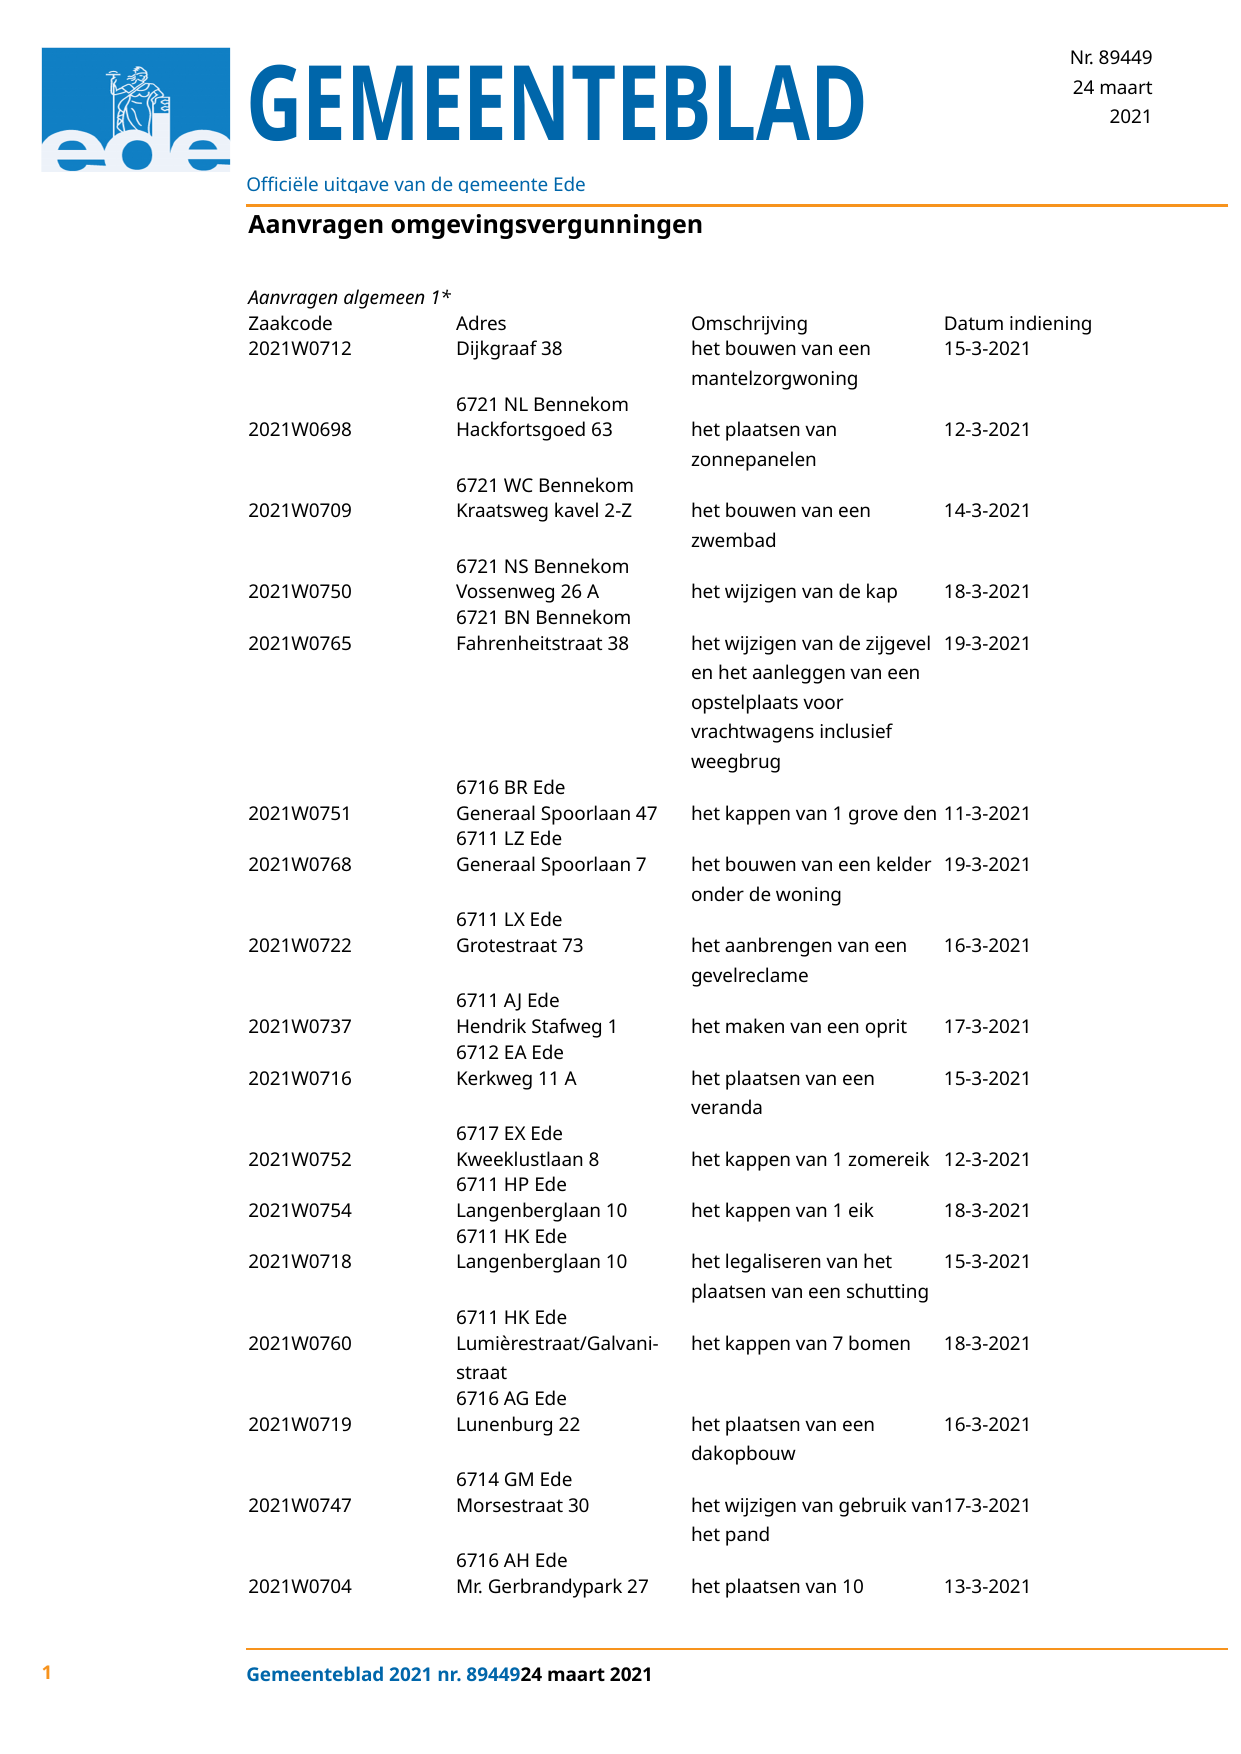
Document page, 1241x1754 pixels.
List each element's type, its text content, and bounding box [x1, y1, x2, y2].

table_cell [248, 1547, 456, 1573]
table_header Zaakcode [248, 310, 456, 335]
table_cell 2021W0722 [248, 932, 456, 988]
text Aanvragen algemeen 1* [248, 284, 1152, 309]
table_header Datum indiening [944, 310, 1152, 335]
table_header Omschrijving [691, 310, 944, 335]
table_cell 6716 BR Ede [456, 774, 691, 800]
table_cell [691, 1039, 944, 1065]
table_cell 6721 NL Bennekom [456, 391, 691, 416]
table_cell 2021W0698 [248, 416, 456, 472]
table_cell [944, 907, 1152, 932]
table_cell 2021W0747 [248, 1492, 456, 1547]
table_cell 2021W0716 [248, 1065, 456, 1120]
table_cell het kappen van 1 grove den [691, 800, 944, 826]
table_cell 2021W0719 [248, 1411, 456, 1466]
table_cell [248, 391, 456, 416]
table_cell het legaliseren van het plaatsen van een schutting [691, 1249, 944, 1304]
table_cell 19-3-2021 [944, 630, 1152, 774]
table_cell 11-3-2021 [944, 800, 1152, 826]
table_cell het plaatsen van zonnepanelen [691, 416, 944, 472]
table_cell 6711 AJ Ede [456, 988, 691, 1013]
table_cell [691, 472, 944, 497]
table_cell [691, 988, 944, 1013]
table_cell het aanbrengen van een gevelreclame [691, 932, 944, 988]
picture [41, 47, 231, 172]
table_cell [944, 1304, 1152, 1330]
table_cell [248, 553, 456, 578]
table_cell het bouwen van een mantelzorgwoning [691, 335, 944, 391]
table_cell [944, 774, 1152, 800]
table_cell 6711 HP Ede [456, 1172, 691, 1197]
table_cell 18-3-2021 [944, 579, 1152, 604]
table_cell 12-3-2021 [944, 1146, 1152, 1172]
table_cell [691, 1466, 944, 1492]
table_cell Langenberglaan 10 [456, 1197, 691, 1223]
table_cell [691, 1304, 944, 1330]
table_cell Mr. Gerbrandypark 27 [456, 1573, 691, 1599]
table_cell 2021W0704 [248, 1573, 456, 1599]
table_cell [691, 1120, 944, 1146]
table_cell [944, 826, 1152, 851]
table_cell [944, 1120, 1152, 1146]
table_cell [248, 826, 456, 851]
table_cell [248, 1120, 456, 1146]
table_cell 6721 WC Bennekom [456, 472, 691, 497]
table_cell 6711 LZ Ede [456, 826, 691, 851]
table_cell Lunenburg 22 [456, 1411, 691, 1466]
table_cell Generaal Spoorlaan 7 [456, 851, 691, 907]
table_cell [944, 604, 1152, 630]
table_cell Hackfortsgoed 63 [456, 416, 691, 472]
table_cell 6714 GM Ede [456, 1466, 691, 1492]
table_cell 16-3-2021 [944, 932, 1152, 988]
table_cell 2021W0712 [248, 335, 456, 391]
table_cell het wijzigen van gebruik van het pand [691, 1492, 944, 1547]
table_cell Kweeklustlaan 8 [456, 1146, 691, 1172]
table_cell 2021W0768 [248, 851, 456, 907]
table_cell Generaal Spoorlaan 47 [456, 800, 691, 826]
table_cell Lumièrestraat/Galvani-straat [456, 1330, 691, 1385]
table_cell 2021W0752 [248, 1146, 456, 1172]
table_cell 6721 NS Bennekom [456, 553, 691, 578]
table_cell [248, 988, 456, 1013]
table_cell [691, 907, 944, 932]
table_cell 2021W0754 [248, 1197, 456, 1223]
table_cell [944, 1223, 1152, 1249]
table_cell het plaatsen van een dakopbouw [691, 1411, 944, 1466]
table_cell Grotestraat 73 [456, 932, 691, 988]
table_cell [944, 1172, 1152, 1197]
table_cell 14-3-2021 [944, 498, 1152, 553]
table_cell [248, 907, 456, 932]
table_cell Kraatsweg kavel 2-Z [456, 498, 691, 553]
table_cell [691, 553, 944, 578]
table_cell het plaatsen van 10 [691, 1573, 944, 1599]
table_cell 6716 AG Ede [456, 1385, 691, 1411]
table_cell 19-3-2021 [944, 851, 1152, 907]
table_cell 18-3-2021 [944, 1330, 1152, 1385]
table_cell 13-3-2021 [944, 1573, 1152, 1599]
table_cell het maken van een oprit [691, 1013, 944, 1039]
table_cell Langenberglaan 10 [456, 1249, 691, 1304]
table_cell [248, 1385, 456, 1411]
table_cell [691, 391, 944, 416]
table_cell [248, 1466, 456, 1492]
table_cell 16-3-2021 [944, 1411, 1152, 1466]
table_cell [248, 1039, 456, 1065]
table_cell [691, 1547, 944, 1573]
table_cell [691, 1385, 944, 1411]
text Aanvragen omgevingsvergunningen [248, 207, 1152, 241]
table_cell 6711 LX Ede [456, 907, 691, 932]
table_cell 6711 HK Ede [456, 1304, 691, 1330]
table_cell [691, 826, 944, 851]
table_cell 2021W0751 [248, 800, 456, 826]
table_cell [944, 988, 1152, 1013]
table_cell het bouwen van een kelder onder de woning [691, 851, 944, 907]
table_cell Kerkweg 11 A [456, 1065, 691, 1120]
table_cell [248, 1172, 456, 1197]
table_cell 6712 EA Ede [456, 1039, 691, 1065]
table_cell 18-3-2021 [944, 1197, 1152, 1223]
table_header Adres [456, 310, 691, 335]
table_cell Hendrik Stafweg 1 [456, 1013, 691, 1039]
table_cell 15-3-2021 [944, 1249, 1152, 1304]
table_cell 2021W0718 [248, 1249, 456, 1304]
table_cell [944, 391, 1152, 416]
table_cell [944, 1466, 1152, 1492]
table_cell het wijzigen van de zijgevel en het aanleggen van een opstelplaats voor vrachtwagens inclusief weegbrug [691, 630, 944, 774]
table_cell Vossenweg 26 A [456, 579, 691, 604]
table_cell het plaatsen van een veranda [691, 1065, 944, 1120]
table_cell [691, 1172, 944, 1197]
table_cell het kappen van 1 eik [691, 1197, 944, 1223]
table_cell 2021W0709 [248, 498, 456, 553]
table_cell 2021W0737 [248, 1013, 456, 1039]
table_cell [248, 1223, 456, 1249]
table_cell het wijzigen van de kap [691, 579, 944, 604]
table_cell 17-3-2021 [944, 1492, 1152, 1547]
table_cell 6721 BN Bennekom [456, 604, 691, 630]
table_cell [944, 1039, 1152, 1065]
table_cell Fahrenheitstraat 38 [456, 630, 691, 774]
table_cell Morsestraat 30 [456, 1492, 691, 1547]
table_cell 15-3-2021 [944, 335, 1152, 391]
table_cell [944, 472, 1152, 497]
table_cell het bouwen van een zwembad [691, 498, 944, 553]
table_cell [944, 1547, 1152, 1573]
table_cell [691, 774, 944, 800]
table_cell 6716 AH Ede [456, 1547, 691, 1573]
table_cell 6711 HK Ede [456, 1223, 691, 1249]
table_cell [248, 774, 456, 800]
table_cell 12-3-2021 [944, 416, 1152, 472]
table_cell 2021W0760 [248, 1330, 456, 1385]
table_cell 15-3-2021 [944, 1065, 1152, 1120]
table_cell [248, 472, 456, 497]
table_cell 17-3-2021 [944, 1013, 1152, 1039]
table_cell [691, 604, 944, 630]
table_cell [248, 604, 456, 630]
table_cell 6717 EX Ede [456, 1120, 691, 1146]
table_cell [944, 553, 1152, 578]
table_cell [248, 1304, 456, 1330]
table_cell het kappen van 7 bomen [691, 1330, 944, 1385]
table_cell [691, 1223, 944, 1249]
table_cell 2021W0750 [248, 579, 456, 604]
table_cell Dijkgraaf 38 [456, 335, 691, 391]
table_cell het kappen van 1 zomereik [691, 1146, 944, 1172]
table_cell [944, 1385, 1152, 1411]
table_cell 2021W0765 [248, 630, 456, 774]
